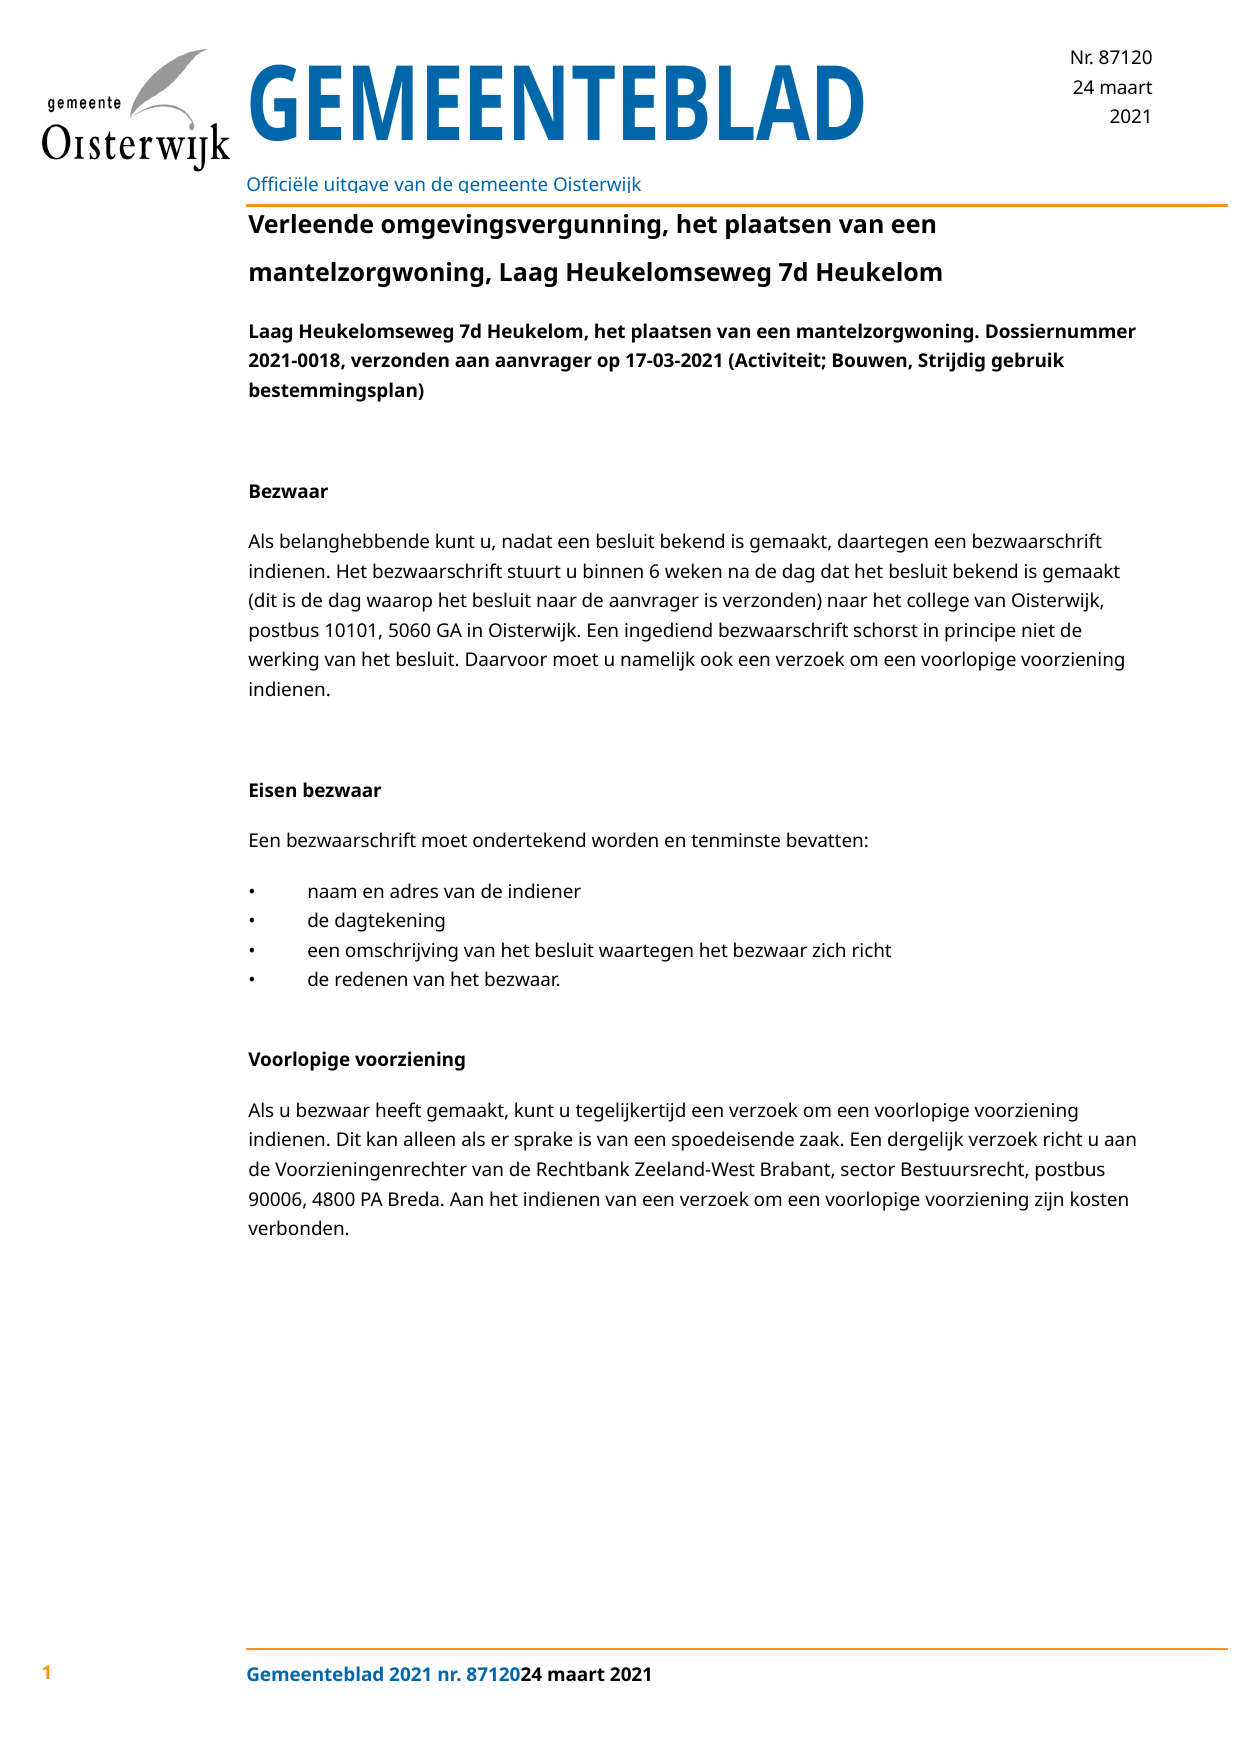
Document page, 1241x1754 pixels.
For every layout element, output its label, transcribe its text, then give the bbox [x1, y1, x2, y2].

text Als u bezwaar heeft gemaakt, kunt u tegelijkertijd een verzoek om een voorlopige voorziening indienen. Dit kan alleen als er sprake is van een spoedeisende zaak. Een dergelijk verzoek richt u aan de Voorzieningenrechter van de Rechtbank Zeeland-West Brabant, sector Bestuursrecht, postbus 90006, 4800 PA Breda. Aan het indienen van een verzoek om een voorlopige voorziening zijn kosten verbonden. [248, 1097, 1152, 1241]
text Als belanghebbende kunt u, nadat een besluit bekend is gemaakt, daartegen een bezwaarschrift indienen. Het bezwaarschrift stuurt u binnen 6 weken na de dag dat het besluit bekend is gemaakt (dit is de dag waarop het besluit naar de aanvrager is verzonden) naar het college van Oisterwijk, postbus 10101, 5060 GA in Oisterwijk. Een ingediend bezwaarschrift schorst in principe niet de werking van het besluit. Daarvoor moet u namelijk ook een verzoek om een voorlopige voorziening indienen. [248, 528, 1152, 702]
list naam en adres van de indiener [248, 878, 1152, 904]
list de dagtekening [248, 907, 1152, 933]
text Verleende omgevingsvergunning, het plaatsen van een mantelzorgwoning, Laag Heukelomseweg 7d Heukelom [248, 207, 1152, 288]
text Bezwaar [248, 478, 1152, 504]
text Een bezwaarschrift moet ondertekend worden en tenminste bevatten: [248, 827, 1152, 853]
list de redenen van het bezwaar. [248, 967, 1152, 992]
text Eisen bezwaar [248, 777, 1152, 803]
text Voorlopige voorziening [248, 1047, 1152, 1072]
picture [41, 47, 231, 172]
list een omschrijving van het besluit waartegen het bezwaar zich richt [248, 937, 1152, 963]
text Laag Heukelomseweg 7d Heukelom, het plaatsen van een mantelzorgwoning. Dossiernummer 2021-0018, verzonden aan aanvrager op 17-03-2021 (Activiteit; Bouwen, Strijdig gebruik bestemmingsplan) [248, 318, 1152, 403]
